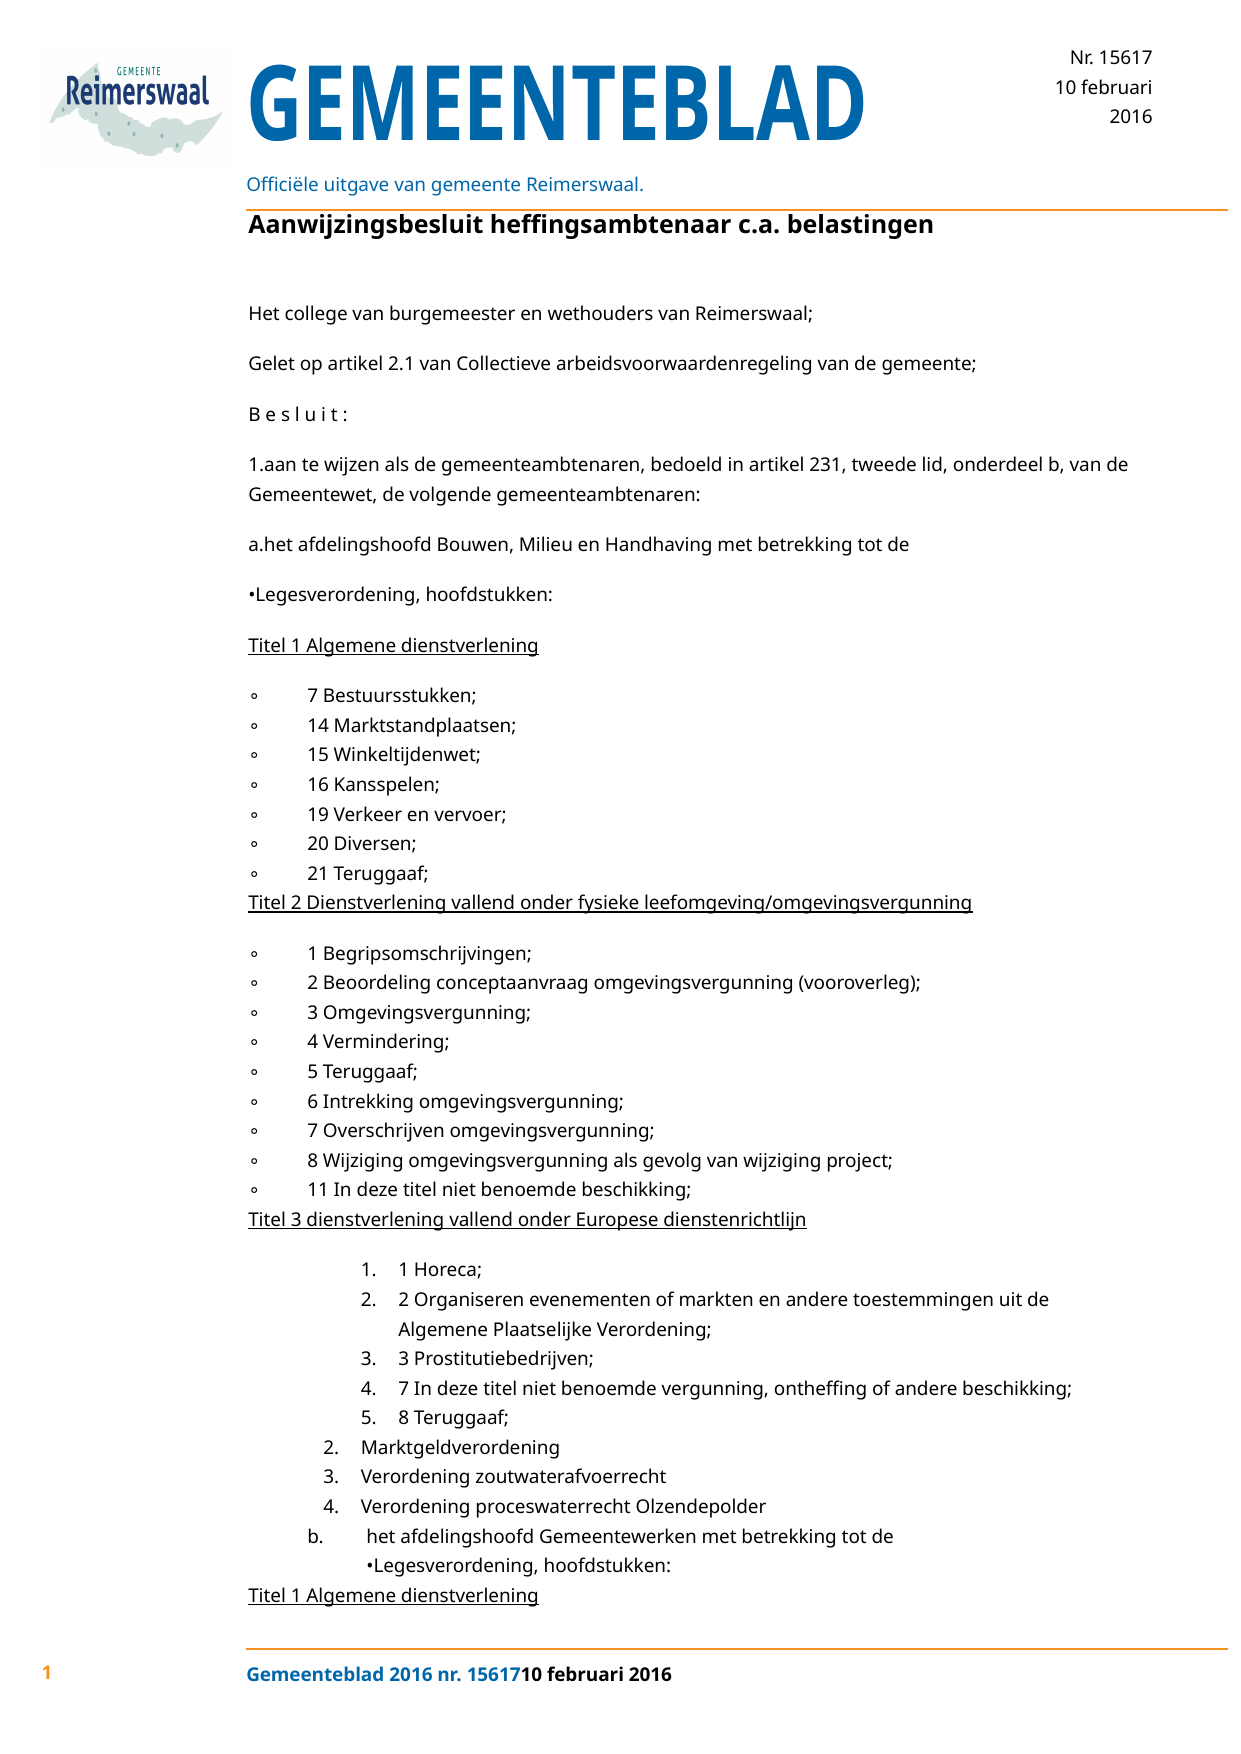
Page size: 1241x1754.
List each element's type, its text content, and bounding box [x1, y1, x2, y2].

list 19 Verkeer en vervoer; [248, 801, 1152, 826]
text Titel 2 Dienstverlening vallend onder fysieke leefomgeving/omgevingsvergunning [248, 889, 1152, 915]
list het afdelingshoofd Gemeentewerken met betrekking tot de [307, 1523, 1152, 1548]
list 20 Diversen; [248, 830, 1152, 856]
list 14 Marktstandplaatsen; [248, 712, 1152, 738]
picture [41, 47, 231, 172]
text Titel 1 Algemene dienstverlening [248, 632, 1152, 658]
list 3 Prostitutiebedrijven; [361, 1345, 1152, 1371]
list 8 Wijziging omgevingsvergunning als gevolg van wijziging project; [248, 1147, 1152, 1173]
text Gelet op artikel 2.1 van Collectieve arbeidsvoorwaardenregeling van de gemeente; [248, 350, 1152, 376]
list 8 Teruggaaf; [361, 1404, 1152, 1430]
list 2 Beoordeling conceptaanvraag omgevingsvergunning (vooroverleg); [248, 969, 1152, 995]
list 2 Organiseren evenementen of markten en andere toestemmingen uit de [361, 1286, 1152, 1312]
list 16 Kansspelen; [248, 771, 1152, 797]
list 7 In deze titel niet benoemde vergunning, ontheffing of andere beschikking; [361, 1375, 1152, 1401]
list 21 Teruggaaf; [248, 860, 1152, 886]
list 7 Bestuursstukken; [248, 682, 1152, 708]
text Titel 3 dienstverlening vallend onder Europese dienstenrichtlijn [248, 1206, 1152, 1232]
list 7 Overschrijven omgevingsvergunning; [248, 1117, 1152, 1143]
list 3 Omgevingsvergunning; [248, 999, 1152, 1025]
list 11 In deze titel niet benoemde beschikking; [248, 1177, 1152, 1202]
text Het college van burgemeester en wethouders van Reimerswaal; [248, 300, 1152, 326]
list 1 Begripsomschrijvingen; [248, 940, 1152, 966]
list Algemene Plaatselijke Verordening; [361, 1316, 1152, 1341]
list 6 Intrekking omgevingsvergunning; [248, 1088, 1152, 1113]
list 15 Winkeltijdenwet; [248, 742, 1152, 767]
list •Legesverordening, hoofdstukken: [307, 1552, 1152, 1578]
list 4 Vermindering; [248, 1029, 1152, 1054]
text •Legesverordening, hoofdstukken: [248, 582, 1152, 607]
list Verordening proceswaterrecht Olzendepolder [323, 1493, 1152, 1519]
text B e s l u i t : [248, 401, 1152, 426]
text a.het afdelingshoofd Bouwen, Milieu en Handhaving met betrekking tot de [248, 531, 1152, 557]
list 5 Teruggaaf; [248, 1058, 1152, 1084]
text Aanwijzingsbesluit heffingsambtenaar c.a. belastingen [248, 211, 1152, 241]
list 1 Horeca; [361, 1257, 1152, 1282]
list Verordening zoutwaterafvoerrecht [323, 1464, 1152, 1489]
text Titel 1 Algemene dienstverlening [248, 1582, 1152, 1608]
text 1.aan te wijzen als de gemeenteambtenaren, bedoeld in artikel 231, tweede lid, onderdeel b, van de Gemeentewet, de volgende gemeenteambtenaren: [248, 451, 1152, 506]
list Marktgeldverordening [323, 1434, 1152, 1460]
